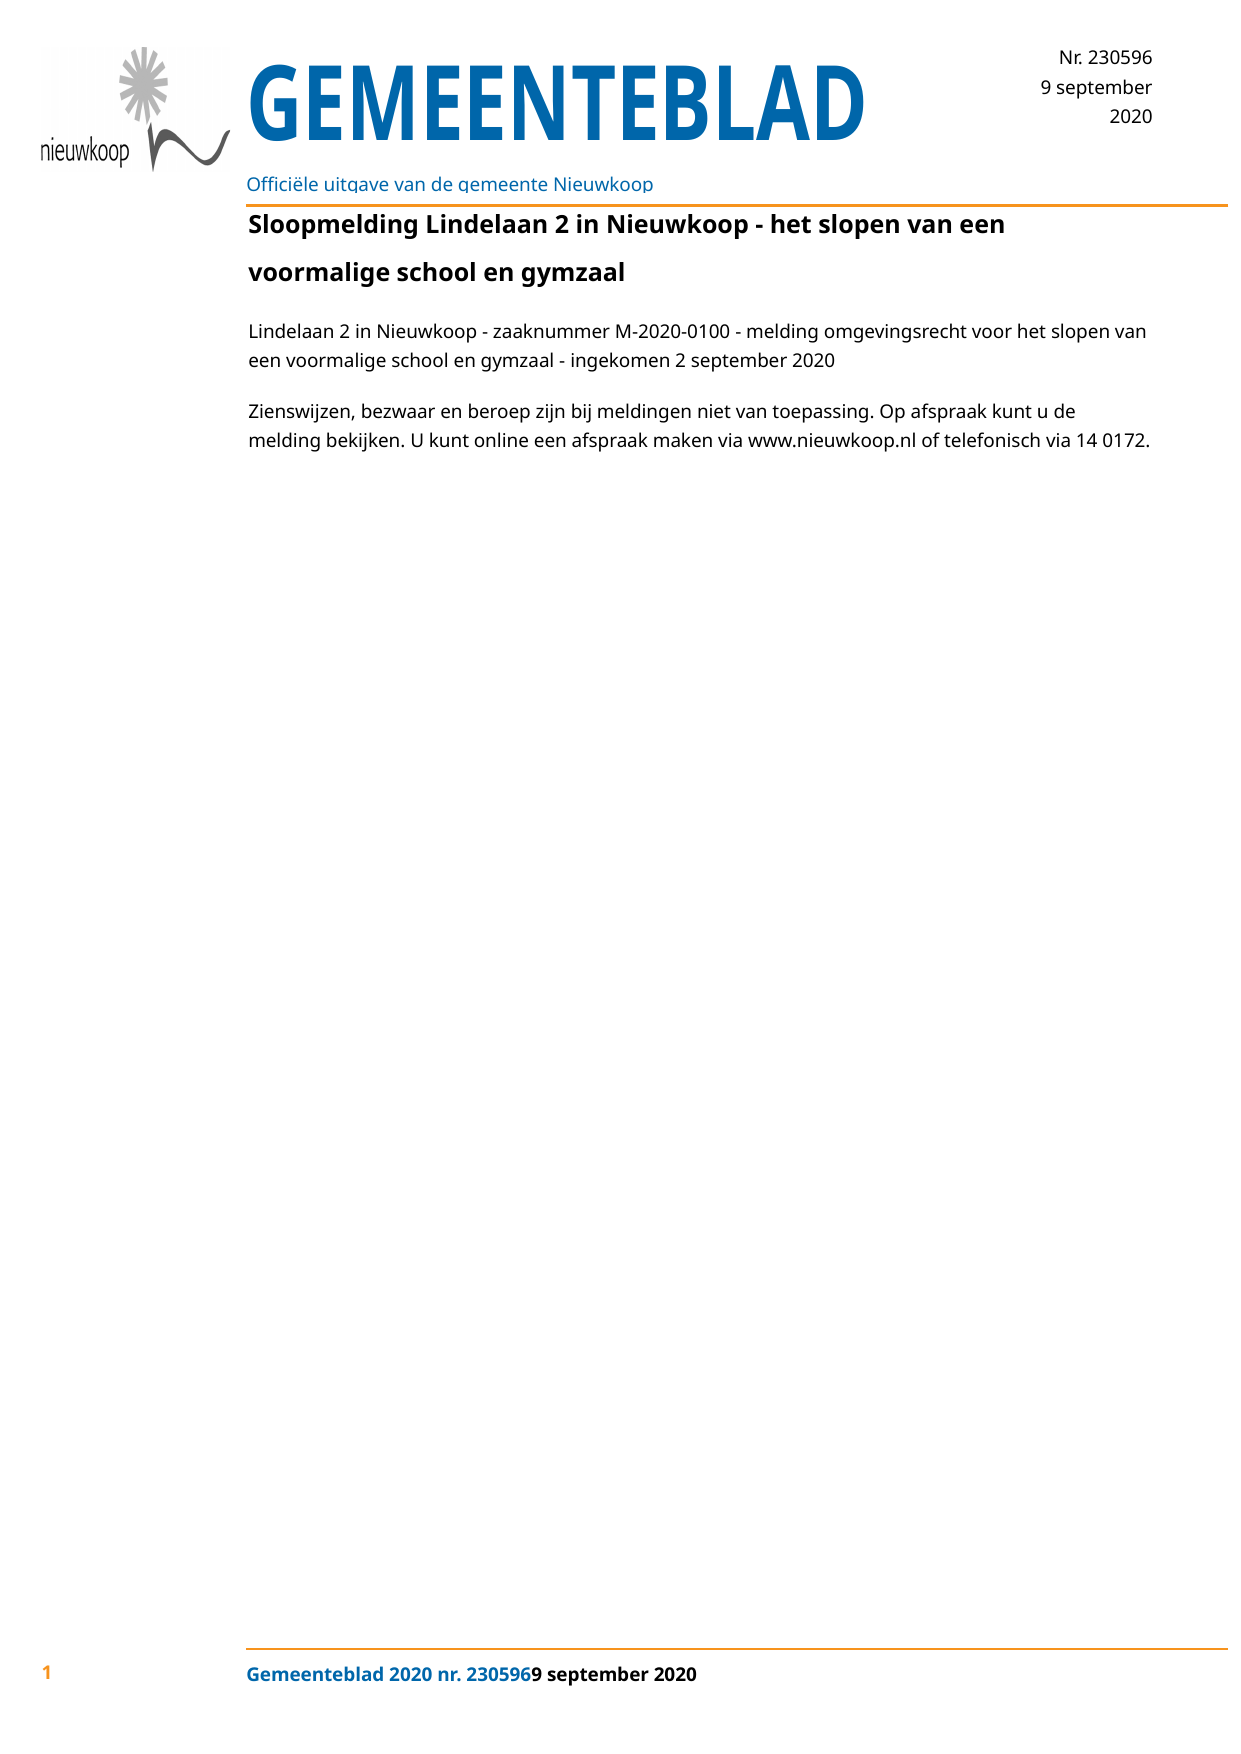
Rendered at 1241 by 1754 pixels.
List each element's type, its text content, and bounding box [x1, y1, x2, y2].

picture [41, 47, 231, 172]
text Lindelaan 2 in Nieuwkoop - zaaknummer M-2020-0100 - melding omgevingsrecht voor het slopen van een voormalige school en gymzaal - ingekomen 2 september 2020 [248, 318, 1152, 373]
text Sloopmelding Lindelaan 2 in Nieuwkoop - het slopen van een voormalige school en gymzaal [248, 207, 1152, 288]
text Zienswijzen, bezwaar en beroep zijn bij meldingen niet van toepassing. Op afspraak kunt u de melding bekijken. U kunt online een afspraak maken via www.nieuwkoop.nl of telefonisch via 14 0172. [248, 398, 1152, 453]
